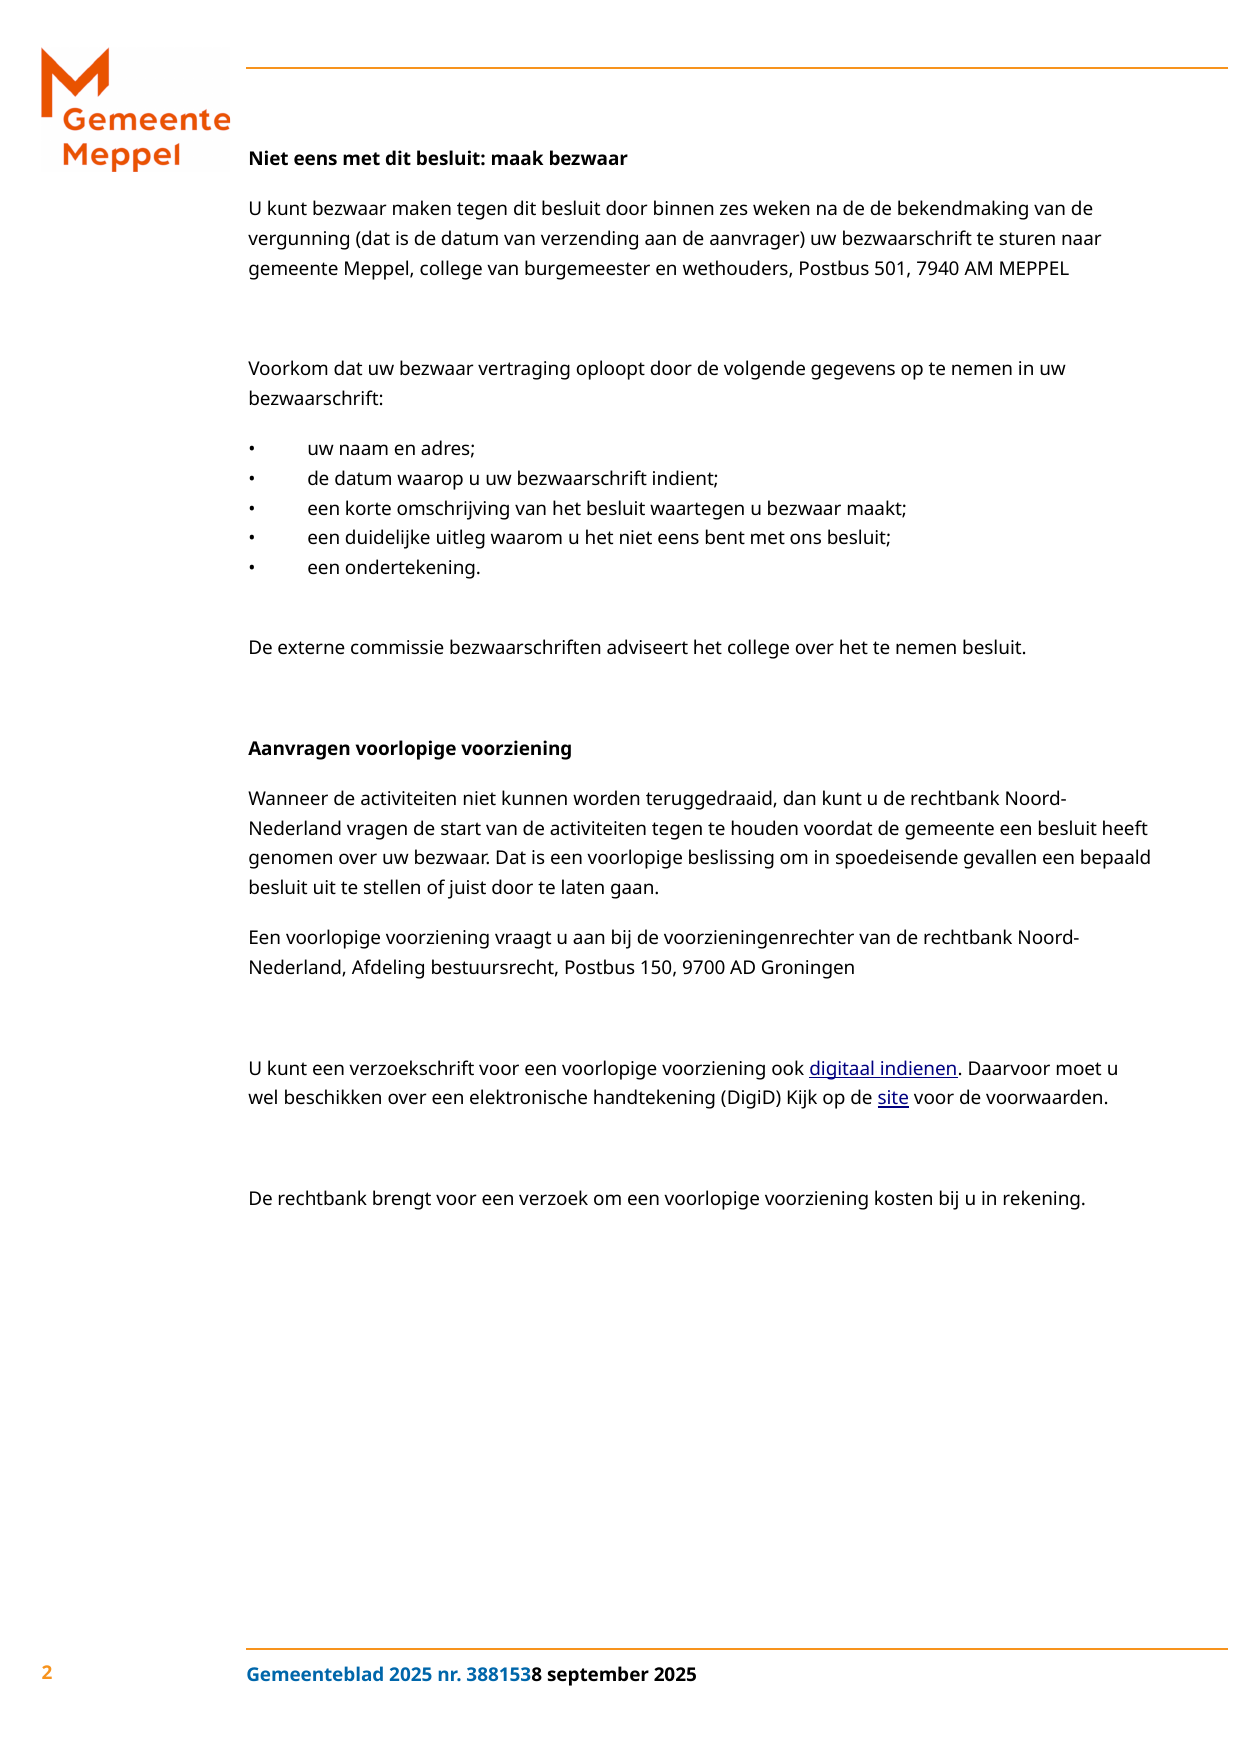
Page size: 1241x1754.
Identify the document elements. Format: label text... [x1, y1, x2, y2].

picture [41, 47, 231, 172]
list uw naam en adres; [248, 436, 1152, 461]
text U kunt bezwaar maken tegen dit besluit door binnen zes weken na de de bekendmaking van de vergunning (dat is de datum van verzending aan de aanvrager) uw bezwaarschrift te sturen naar gemeente Meppel, college van burgemeester en wethouders, Postbus 501, 7940 AM MEPPEL [248, 196, 1152, 281]
text Wanneer de activiteiten niet kunnen worden teruggedraaid, dan kunt u de rechtbank Noord-Nederland vragen de start van de activiteiten tegen te houden voordat de gemeente een besluit heeft genomen over uw bezwaar. Dat is een voorlopige beslissing om in spoedeisende gevallen een bepaald besluit uit te stellen of juist door te laten gaan. [248, 785, 1152, 900]
list een duidelijke uitleg waarom u het niet eens bent met ons besluit; [248, 524, 1152, 550]
text U kunt een verzoekschrift voor een voorlopige voorziening ook digitaal indienen. Daarvoor moet u wel beschikken over een elektronische handtekening (DigiD) Kijk op de site voor de voorwaarden. [248, 1055, 1152, 1110]
text Aanvragen voorlopige voorziening [248, 735, 1152, 761]
list een ondertekening. [248, 554, 1152, 580]
text Voorkom dat uw bezwaar vertraging oploopt door de volgende gegevens op te nemen in uw bezwaarschrift: [248, 356, 1152, 411]
text De rechtbank brengt voor een verzoek om een voorlopige voorziening kosten bij u in rekening. [248, 1185, 1152, 1211]
text Niet eens met dit besluit: maak bezwaar [248, 145, 1152, 171]
text De externe commissie bezwaarschriften adviseert het college over het te nemen besluit. [248, 634, 1152, 660]
text Een voorlopige voorziening vraagt u aan bij de voorzieningenrechter van de rechtbank Noord-Nederland, Afdeling bestuursrecht, Postbus 150, 9700 AD Groningen [248, 924, 1152, 980]
list een korte omschrijving van het besluit waartegen u bezwaar maakt; [248, 495, 1152, 521]
list de datum waarop u uw bezwaarschrift indient; [248, 465, 1152, 491]
